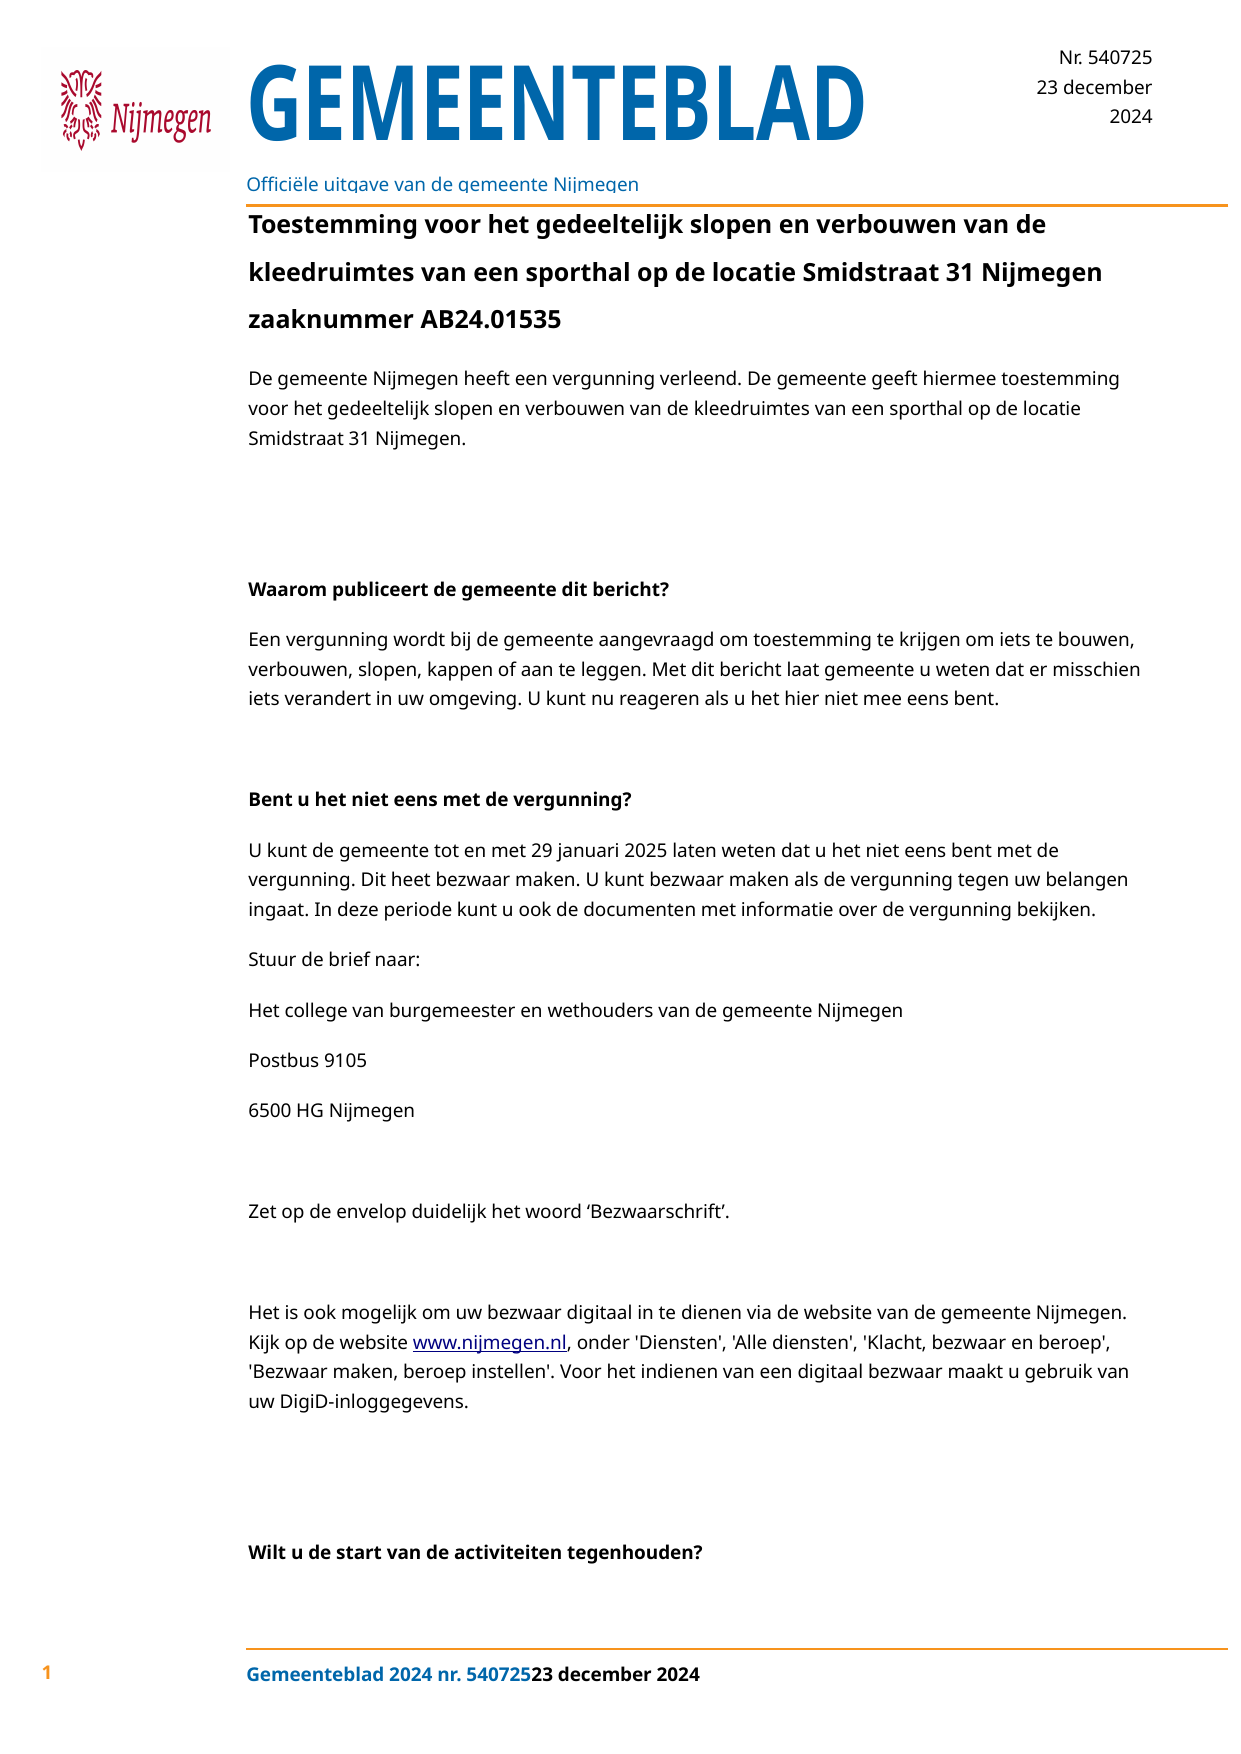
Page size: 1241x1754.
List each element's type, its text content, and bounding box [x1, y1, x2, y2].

text Een vergunning wordt bij de gemeente aangevraagd om toestemming te krijgen om iets te bouwen, verbouwen, slopen, kappen of aan te leggen. Met dit bericht laat gemeente u weten dat er misschien iets verandert in uw omgeving. U kunt nu reageren als u het hier niet mee eens bent. [248, 626, 1152, 711]
text 6500 HG Nijmegen [248, 1098, 1152, 1123]
text Zet op de envelop duidelijk het woord ‘Bezwaarschrift’. [248, 1198, 1152, 1224]
text Toestemming voor het gedeeltelijk slopen en verbouwen van de kleedruimtes van een sporthal op de locatie Smidstraat 31 Nijmegen zaaknummer AB24.01535 [248, 207, 1152, 336]
text Bent u het niet eens met de vergunning? [248, 786, 1152, 812]
text Wilt u de start van de activiteiten tegenhouden? [248, 1539, 1152, 1565]
picture [41, 47, 231, 172]
text Waarom publiceert de gemeente dit bericht? [248, 576, 1152, 602]
text Stuur de brief naar: [248, 946, 1152, 972]
text U kunt de gemeente tot en met 29 januari 2025 laten weten dat u het niet eens bent met de vergunning. Dit heet bezwaar maken. U kunt bezwaar maken als de vergunning tegen uw belangen ingaat. In deze periode kunt u ook de documenten met informatie over de vergunning bekijken. [248, 837, 1152, 922]
text Postbus 9105 [248, 1047, 1152, 1073]
text Het is ook mogelijk om uw bezwaar digitaal in te dienen via de website van de gemeente Nijmegen. Kijk op de website www.nijmegen.nl, onder 'Diensten', 'Alle diensten', 'Klacht, bezwaar en beroep', 'Bezwaar maken, beroep instellen'. Voor het indienen van een digitaal bezwaar maakt u gebruik van uw DigiD-inloggegevens. [248, 1299, 1152, 1414]
text Het college van burgemeester en wethouders van de gemeente Nijmegen [248, 997, 1152, 1022]
text De gemeente Nijmegen heeft een vergunning verleend. De gemeente geeft hiermee toestemming voor het gedeeltelijk slopen en verbouwen van de kleedruimtes van een sporthal op de locatie Smidstraat 31 Nijmegen. [248, 366, 1152, 450]
